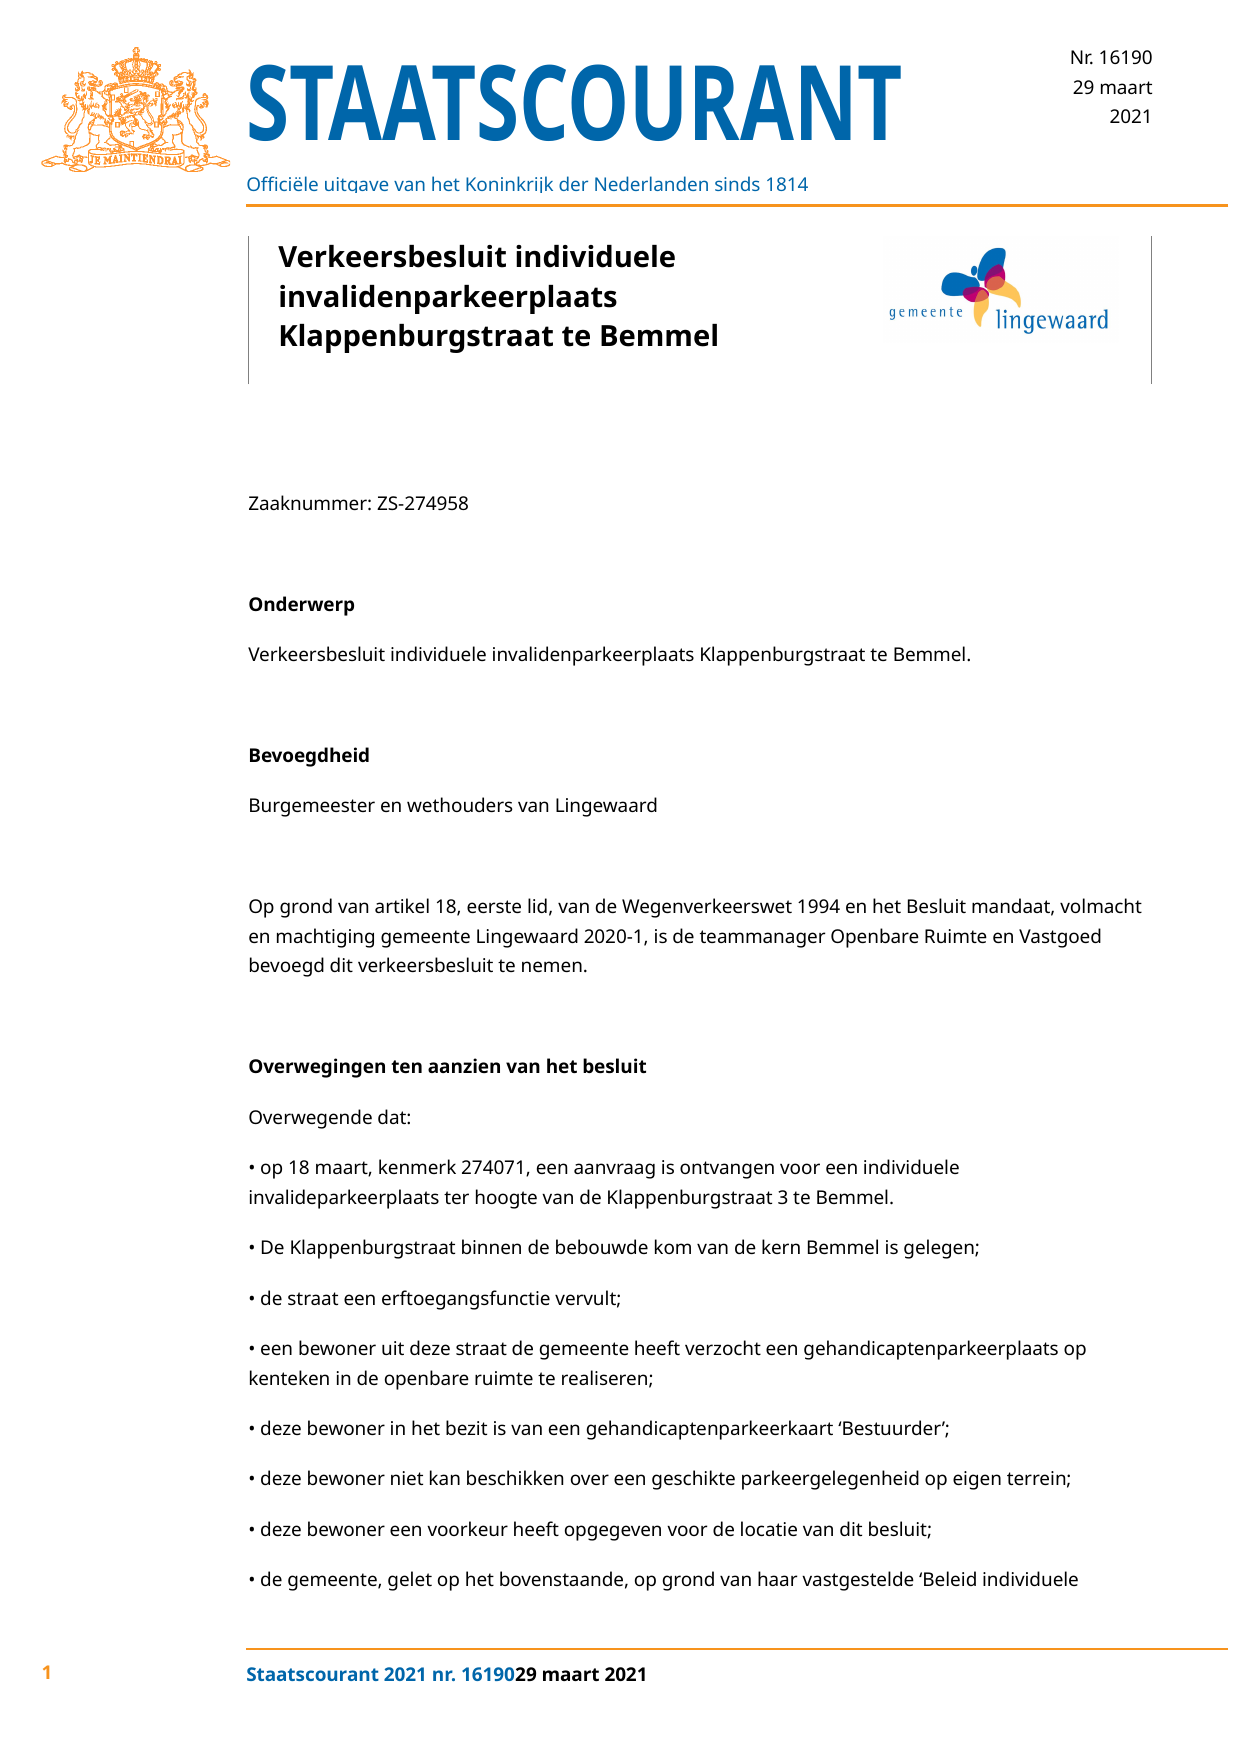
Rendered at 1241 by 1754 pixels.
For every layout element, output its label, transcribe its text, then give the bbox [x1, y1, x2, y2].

text Burgemeester en wethouders van Lingewaard [248, 793, 1152, 818]
text Zaaknummer: ZS-274958 [248, 490, 1152, 516]
picture [882, 236, 1119, 343]
text Op grond van artikel 18, eerste lid, van de Wegenverkeerswet 1994 en het Besluit mandaat, volmacht en machtiging gemeente Lingewaard 2020-1, is de teammanager Openbare Ruimte en Vastgoed bevoegd dit verkeersbesluit te nemen. [248, 893, 1152, 978]
text • deze bewoner in het bezit is van een gehandicaptenparkeerkaart ‘Bestuurder’; [248, 1415, 1152, 1441]
text • de straat een erftoegangsfunctie vervult; [248, 1285, 1152, 1310]
table_header Verkeersbesluit individuele invalidenparkeerplaats Klappenburgstraat te Bemmel [249, 236, 850, 384]
table_header [850, 236, 882, 342]
text • De Klappenburgstraat binnen de bebouwde kom van de kern Bemmel is gelegen; [248, 1234, 1152, 1260]
text Verkeersbesluit individuele invalidenparkeerplaats Klappenburgstraat te Bemmel. [248, 641, 1152, 667]
text • deze bewoner een voorkeur heeft opgegeven voor de locatie van dit besluit; [248, 1516, 1152, 1542]
text • deze bewoner niet kan beschikken over een geschikte parkeergelegenheid op eigen terrein; [248, 1466, 1152, 1491]
text Overwegingen ten aanzien van het besluit [248, 1053, 1152, 1079]
text Onderwerp [248, 591, 1152, 617]
text Bevoegdheid [248, 742, 1152, 768]
text • de gemeente, gelet op het bovenstaande, op grond van haar vastgestelde ‘Beleid individuele [248, 1566, 1152, 1592]
picture [41, 47, 231, 172]
text Overwegende dat: [248, 1104, 1152, 1129]
table_header [1119, 236, 1151, 342]
table_header [850, 343, 1151, 384]
text • op 18 maart, kenmerk 274071, een aanvraag is ontvangen voor een individuele invalideparkeerplaats ter hoogte van de Klappenburgstraat 3 te Bemmel. [248, 1154, 1152, 1209]
text • een bewoner uit deze straat de gemeente heeft verzocht een gehandicaptenparkeerplaats op kenteken in de openbare ruimte te realiseren; [248, 1335, 1152, 1390]
